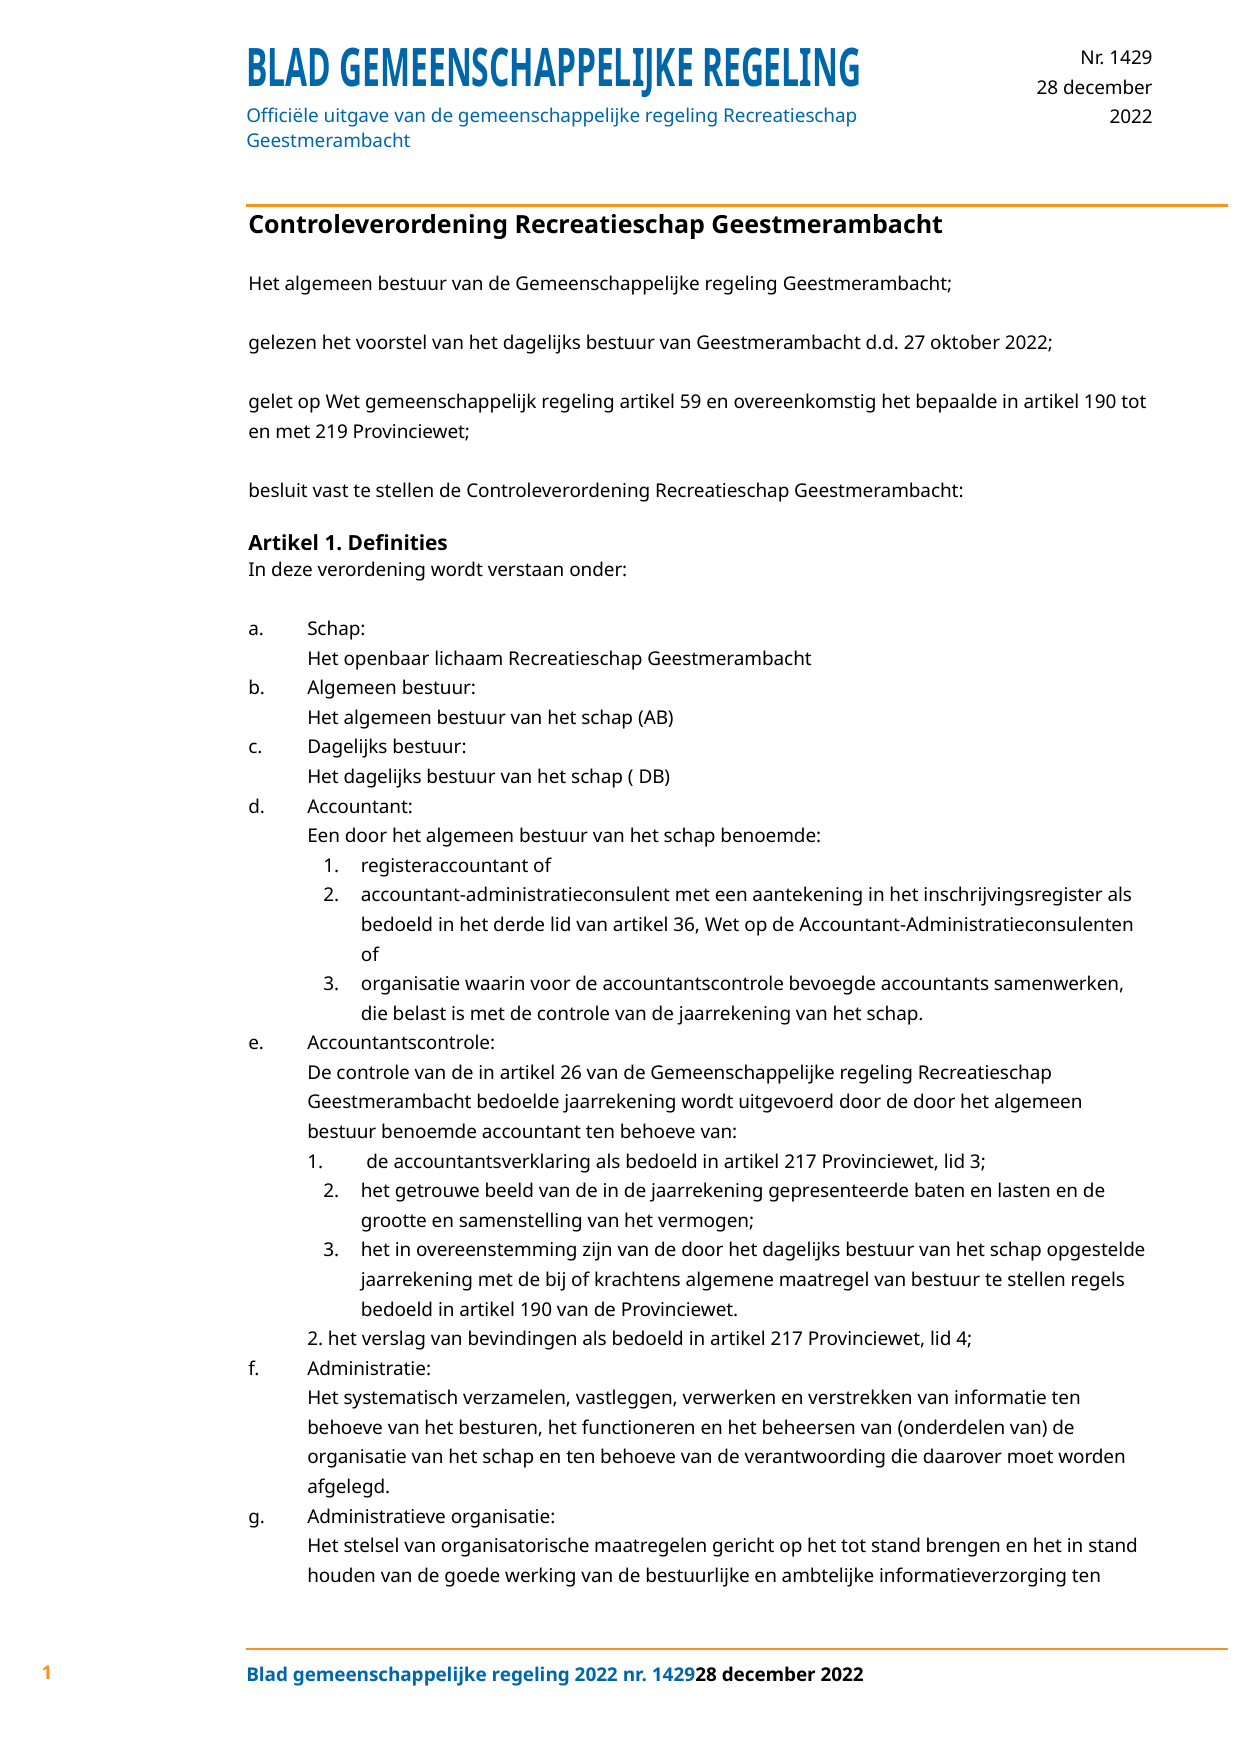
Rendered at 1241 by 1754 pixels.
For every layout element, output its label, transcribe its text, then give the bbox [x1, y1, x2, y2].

text In deze verordening wordt verstaan onder: [248, 556, 1152, 582]
list Dagelijks bestuur: [248, 734, 1152, 759]
text Artikel 1. Definities [248, 528, 1152, 556]
picture [41, 47, 231, 172]
list Het algemeen bestuur van het schap (AB) [248, 704, 1152, 730]
list accountant-administratieconsulent met een aantekening in het inschrijvingsregister als bedoeld in het derde lid van artikel 36, Wet op de Accountant-Administratieconsulenten of [323, 882, 1152, 967]
list Een door het algemeen bestuur van het schap benoemde: [248, 822, 1152, 848]
list organisatie waarin voor de accountantscontrole bevoegde accountants samenwerken, die belast is met de controle van de jaarrekening van het schap. [323, 970, 1152, 1026]
list De controle van de in artikel 26 van de Gemeenschappelijke regeling Recreatieschap Geestmerambacht bedoelde jaarrekening wordt uitgevoerd door de door het algemeen bestuur benoemde accountant ten behoeve van: [248, 1059, 1152, 1144]
list Accountant: [248, 793, 1152, 819]
list Het systematisch verzamelen, vastleggen, verwerken en verstrekken van informatie ten behoeve van het besturen, het functioneren en het beheersen van (onderdelen van) de organisatie van het schap en ten behoeve van de verantwoording die daarover moet worden afgelegd. [248, 1384, 1152, 1499]
list het in overeenstemming zijn van de door het dagelijks bestuur van het schap opgestelde jaarrekening met de bij of krachtens algemene maatregel van bestuur te stellen regels bedoeld in artikel 190 van de Provinciewet. [323, 1237, 1152, 1322]
list Het openbaar lichaam Recreatieschap Geestmerambacht [248, 645, 1152, 671]
text Het algemeen bestuur van de Gemeenschappelijke regeling Geestmerambacht; [248, 270, 1152, 296]
text gelezen het voorstel van het dagelijks bestuur van Geestmerambacht d.d. 27 oktober 2022; [248, 329, 1152, 355]
list Accountantscontrole: [248, 1029, 1152, 1055]
list Het stelsel van organisatorische maatregelen gericht op het tot stand brengen en het in stand houden van de goede werking van de bestuurlijke en ambtelijke informatieverzorging ten [248, 1532, 1152, 1588]
list Administratie: [248, 1355, 1152, 1381]
list Algemeen bestuur: [248, 674, 1152, 700]
text besluit vast te stellen de Controleverordening Recreatieschap Geestmerambacht: [248, 477, 1152, 503]
list Administratieve organisatie: [248, 1503, 1152, 1529]
list de accountantsverklaring als bedoeld in artikel 217 Provinciewet, lid 3; [307, 1148, 1152, 1174]
list registeraccountant of [323, 852, 1152, 878]
list Het dagelijks bestuur van het schap ( DB) [248, 763, 1152, 789]
text Controleverordening Recreatieschap Geestmerambacht [248, 207, 1152, 241]
list Schap: [248, 615, 1152, 641]
list 2. het verslag van bevindingen als bedoeld in artikel 217 Provinciewet, lid 4; [248, 1325, 1152, 1351]
text gelet op Wet gemeenschappelijk regeling artikel 59 en overeenkomstig het bepaalde in artikel 190 tot en met 219 Provinciewet; [248, 389, 1152, 444]
list het getrouwe beeld van de in de jaarrekening gepresenteerde baten en lasten en de grootte en samenstelling van het vermogen; [323, 1177, 1152, 1233]
